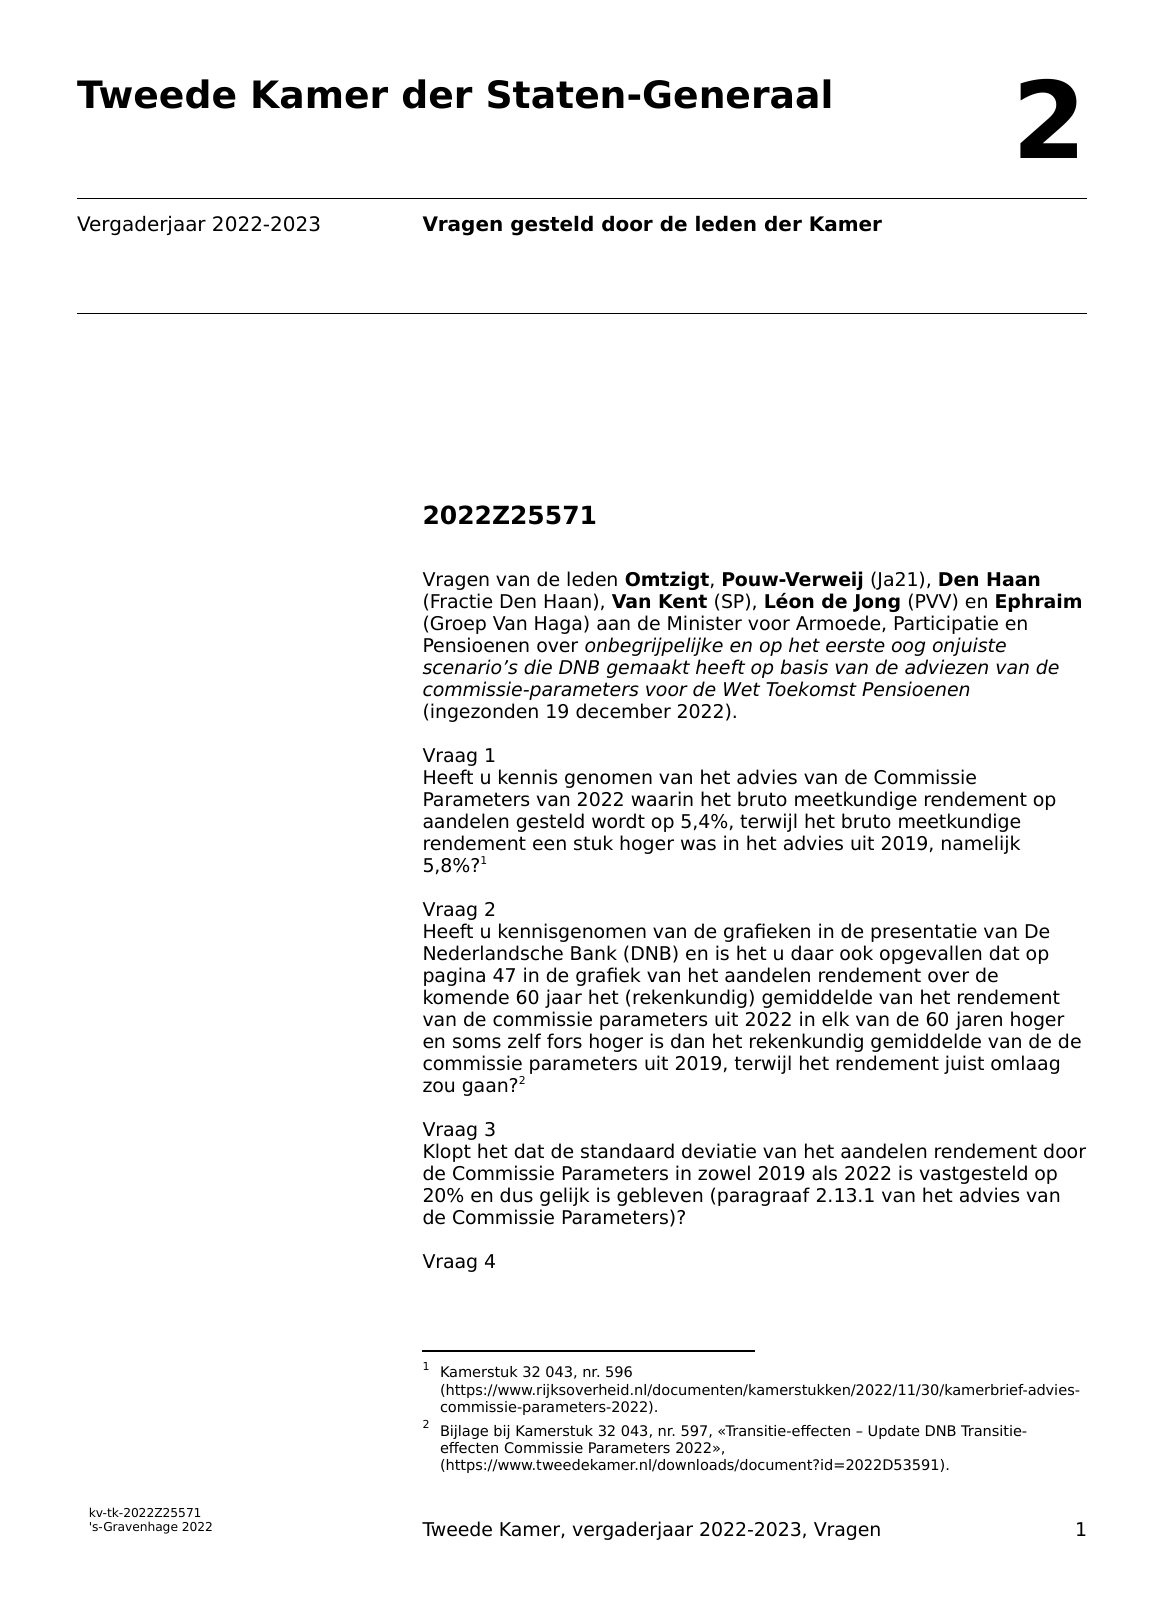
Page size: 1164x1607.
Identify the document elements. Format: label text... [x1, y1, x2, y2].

text Vraag 3 [422, 1119, 1087, 1141]
table_cell Vragen gesteld door de leden der Kamer [422, 199, 1087, 313]
text Klopt het dat de standaard deviatie van het aandelen rendement door de Commissie Parameters in zowel 2019 als 2022 is vastgesteld op 20% en dus gelijk is gebleven (paragraaf 2.13.1 van het advies van de Commissie Parameters)? [422, 1141, 1087, 1229]
text kv-tk-2022Z25571 [88, 1506, 323, 1520]
text Heeft u kennisgenomen van de grafieken in de presentatie van De Nederlandsche Bank (DNB) en is het u daar ook opgevallen dat op pagina 47 in de grafiek van het aandelen rendement over de komende 60 jaar het (rekenkundig) gemiddelde van het rendement van de commissie parameters uit 2022 in elk van de 60 jaren hoger en soms zelf fors hoger is dan het rekenkundig gemiddelde van de de commissie parameters uit 2019, terwijl het rendement juist omlaag zou gaan? [422, 921, 1087, 1097]
text Vraag 1 [422, 745, 1087, 767]
text Kamerstuk 32 043, nr. 596 (https://www.rijksoverheid.nl/documenten/kamerstukken/2022/11/30/kamerbrief-advies-commissie-parameters-2022). [422, 1360, 1087, 1416]
text Bijlage bij Kamerstuk 32 043, nr. 597, «Transitie-effecten – Update DNB Transitie-effecten Commissie Parameters 2022», (https://www.tweedekamer.nl/downloads/document?id=2022D53591). [422, 1418, 1087, 1474]
text Vraag 2 [422, 899, 1087, 921]
table_header 2 [886, 59, 1087, 198]
text 2022Z25571 [422, 501, 1087, 531]
text Vragen van de leden Omtzigt, Pouw-Verweij (Ja21), Den Haan (Fractie Den Haan), Van Kent (SP), Léon de Jong (PVV) en Ephraim (Groep Van Haga) aan de Minister voor Armoede, Participatie en Pensioenen over onbegrijpelijke en op het eerste oog onjuiste scenario’s die DNB gemaakt heeft op basis van de adviezen van de commissie-parameters voor de Wet Toekomst Pensioenen (ingezonden 19 december 2022). [422, 569, 1087, 723]
text Heeft u kennis genomen van het advies van de Commissie Parameters van 2022 waarin het bruto meetkundige rendement op aandelen gesteld wordt op 5,4%, terwijl het bruto meetkundige rendement een stuk hoger was in het advies uit 2019, namelijk 5,8%? [422, 767, 1087, 877]
table_cell Vergaderjaar 2022-2023 [77, 199, 422, 313]
table_header Tweede Kamer der Staten-Generaal [77, 59, 886, 198]
text 's-Gravenhage 2022 [88, 1520, 323, 1534]
text Vraag 4 [422, 1251, 1087, 1273]
